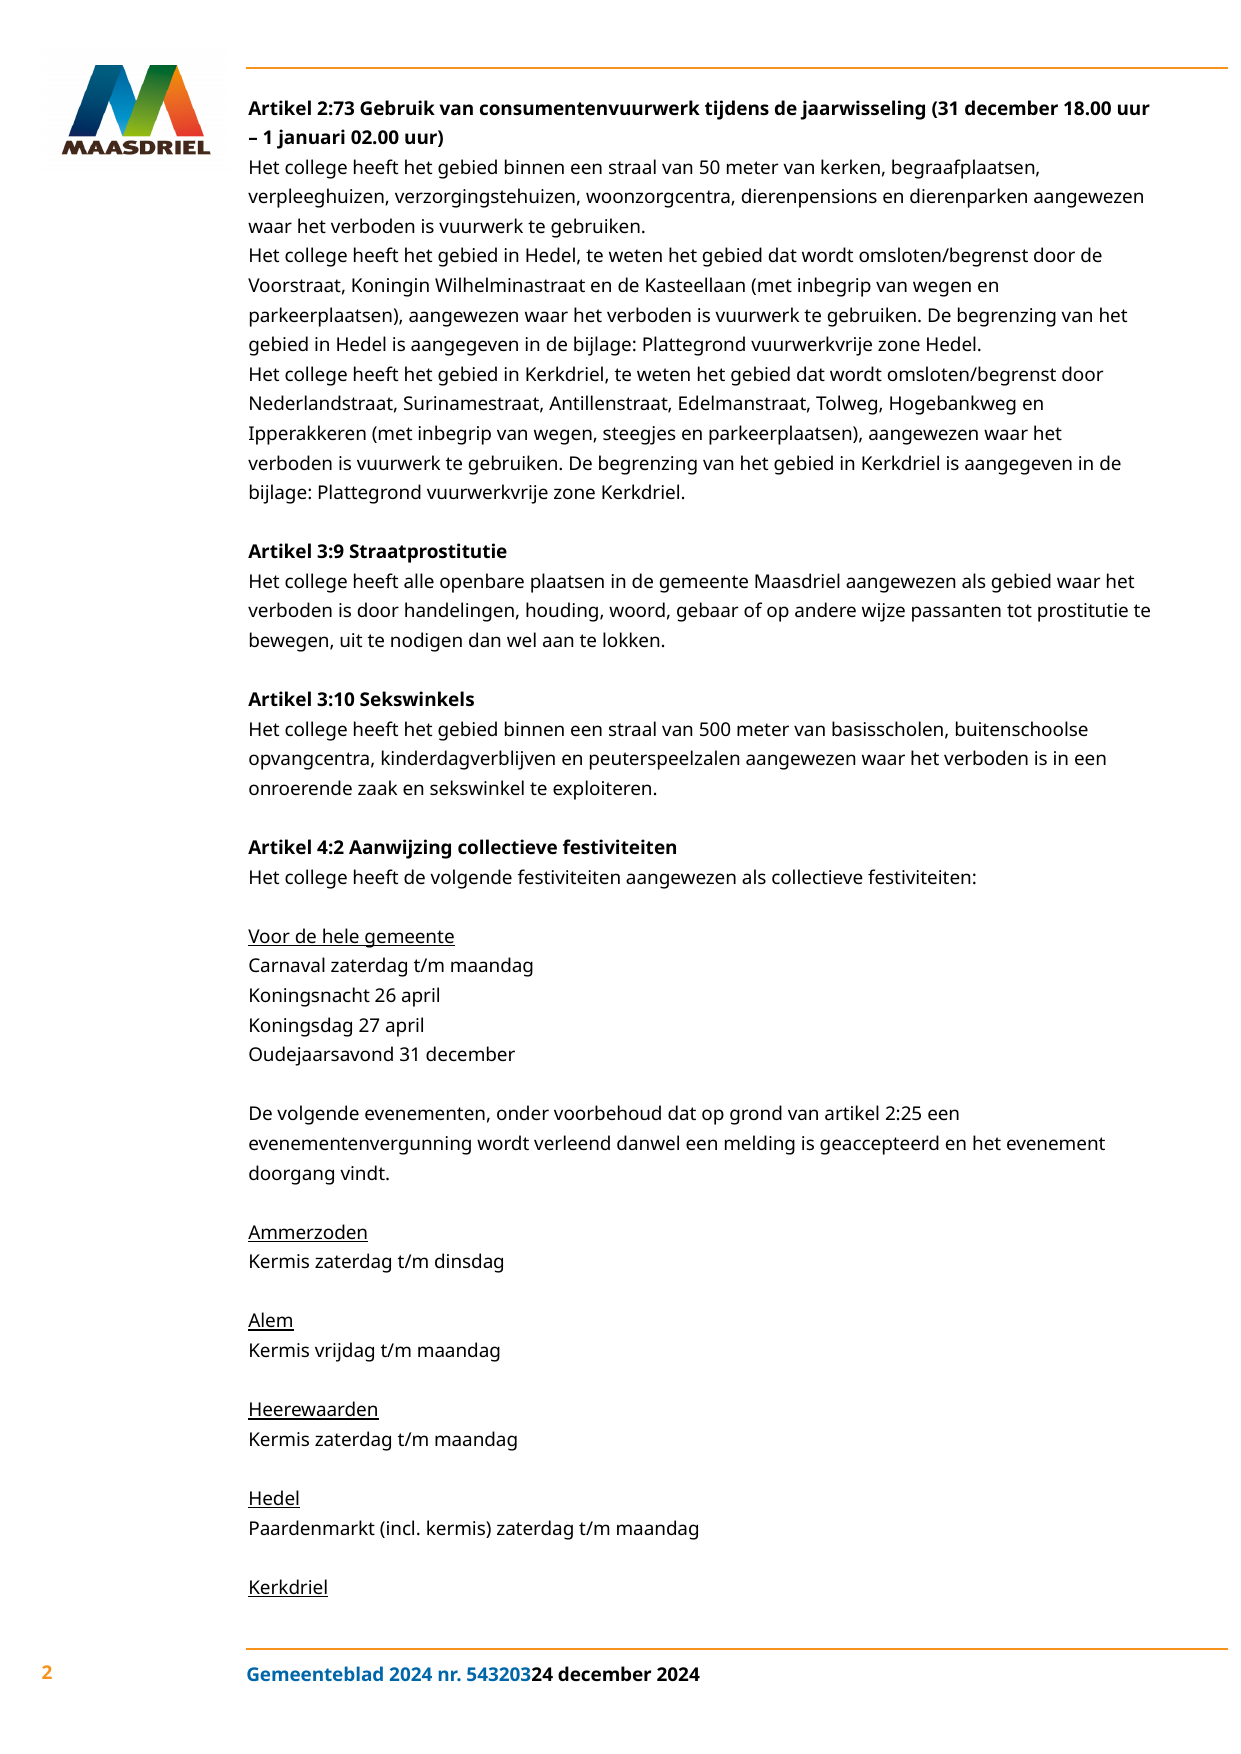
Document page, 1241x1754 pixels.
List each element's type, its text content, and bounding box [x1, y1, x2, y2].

text Ammerzoden [248, 1219, 1152, 1245]
text Het college heeft het gebied in Kerkdriel, te weten het gebied dat wordt omsloten/begrenst door Nederlandstraat, Surinamestraat, Antillenstraat, Edelmanstraat, Tolweg, Hogebankweg en Ipperakkeren (met inbegrip van wegen, steegjes en parkeerplaatsen), aangewezen waar het verboden is vuurwerk te gebruiken. De begrenzing van het gebied in Kerkdriel is aangegeven in de bijlage: Plattegrond vuurwerkvrije zone Kerkdriel. [248, 361, 1152, 505]
text Paardenmarkt (incl. kermis) zaterdag t/m maandag [248, 1515, 1152, 1541]
picture [41, 47, 231, 172]
text Het college heeft het gebied binnen een straal van 500 meter van basisscholen, buitenschoolse opvangcentra, kinderdagverblijven en peuterspeelzalen aangewezen waar het verboden is in een onroerende zaak en sekswinkel te exploiteren. [248, 716, 1152, 801]
text Artikel 3:9 Straatprostitutie [248, 538, 1152, 564]
text Het college heeft het gebied in Hedel, te weten het gebied dat wordt omsloten/begrenst door de Voorstraat, Koningin Wilhelminastraat en de Kasteellaan (met inbegrip van wegen en parkeerplaatsen), aangewezen waar het verboden is vuurwerk te gebruiken. De begrenzing van het gebied in Hedel is aangegeven in de bijlage: Plattegrond vuurwerkvrije zone Hedel. [248, 243, 1152, 357]
text Alem [248, 1308, 1152, 1333]
text Het college heeft alle openbare plaatsen in de gemeente Maasdriel aangewezen als gebied waar het verboden is door handelingen, houding, woord, gebaar of op andere wijze passanten tot prostitutie te bewegen, uit te nodigen dan wel aan te lokken. [248, 568, 1152, 653]
text Het college heeft de volgende festiviteiten aangewezen als collectieve festiviteiten: [248, 864, 1152, 890]
text Kermis zaterdag t/m maandag [248, 1426, 1152, 1452]
text Artikel 3:10 Sekswinkels [248, 686, 1152, 712]
text Kermis zaterdag t/m dinsdag [248, 1248, 1152, 1274]
text Heerewaarden [248, 1396, 1152, 1422]
text Carnaval zaterdag t/m maandag [248, 953, 1152, 978]
text Hedel [248, 1485, 1152, 1511]
text Oudejaarsavond 31 december [248, 1041, 1152, 1067]
text Kerkdriel [248, 1574, 1152, 1600]
text Koningsnacht 26 april [248, 982, 1152, 1008]
text Kermis vrijdag t/m maandag [248, 1337, 1152, 1363]
text Artikel 4:2 Aanwijzing collectieve festiviteiten [248, 834, 1152, 860]
text Het college heeft het gebied binnen een straal van 50 meter van kerken, begraafplaatsen, verpleeghuizen, verzorgingstehuizen, woonzorgcentra, dierenpensions en dierenparken aangewezen waar het verboden is vuurwerk te gebruiken. [248, 154, 1152, 239]
text De volgende evenementen, onder voorbehoud dat op grond van artikel 2:25 een evenementenvergunning wordt verleend danwel een melding is geaccepteerd en het evenement doorgang vindt. [248, 1101, 1152, 1186]
text Koningsdag 27 april [248, 1012, 1152, 1038]
text Voor de hele gemeente [248, 923, 1152, 949]
text Artikel 2:73 Gebruik van consumentenvuurwerk tijdens de jaarwisseling (31 december 18.00 uur – 1 januari 02.00 uur) [248, 95, 1152, 150]
